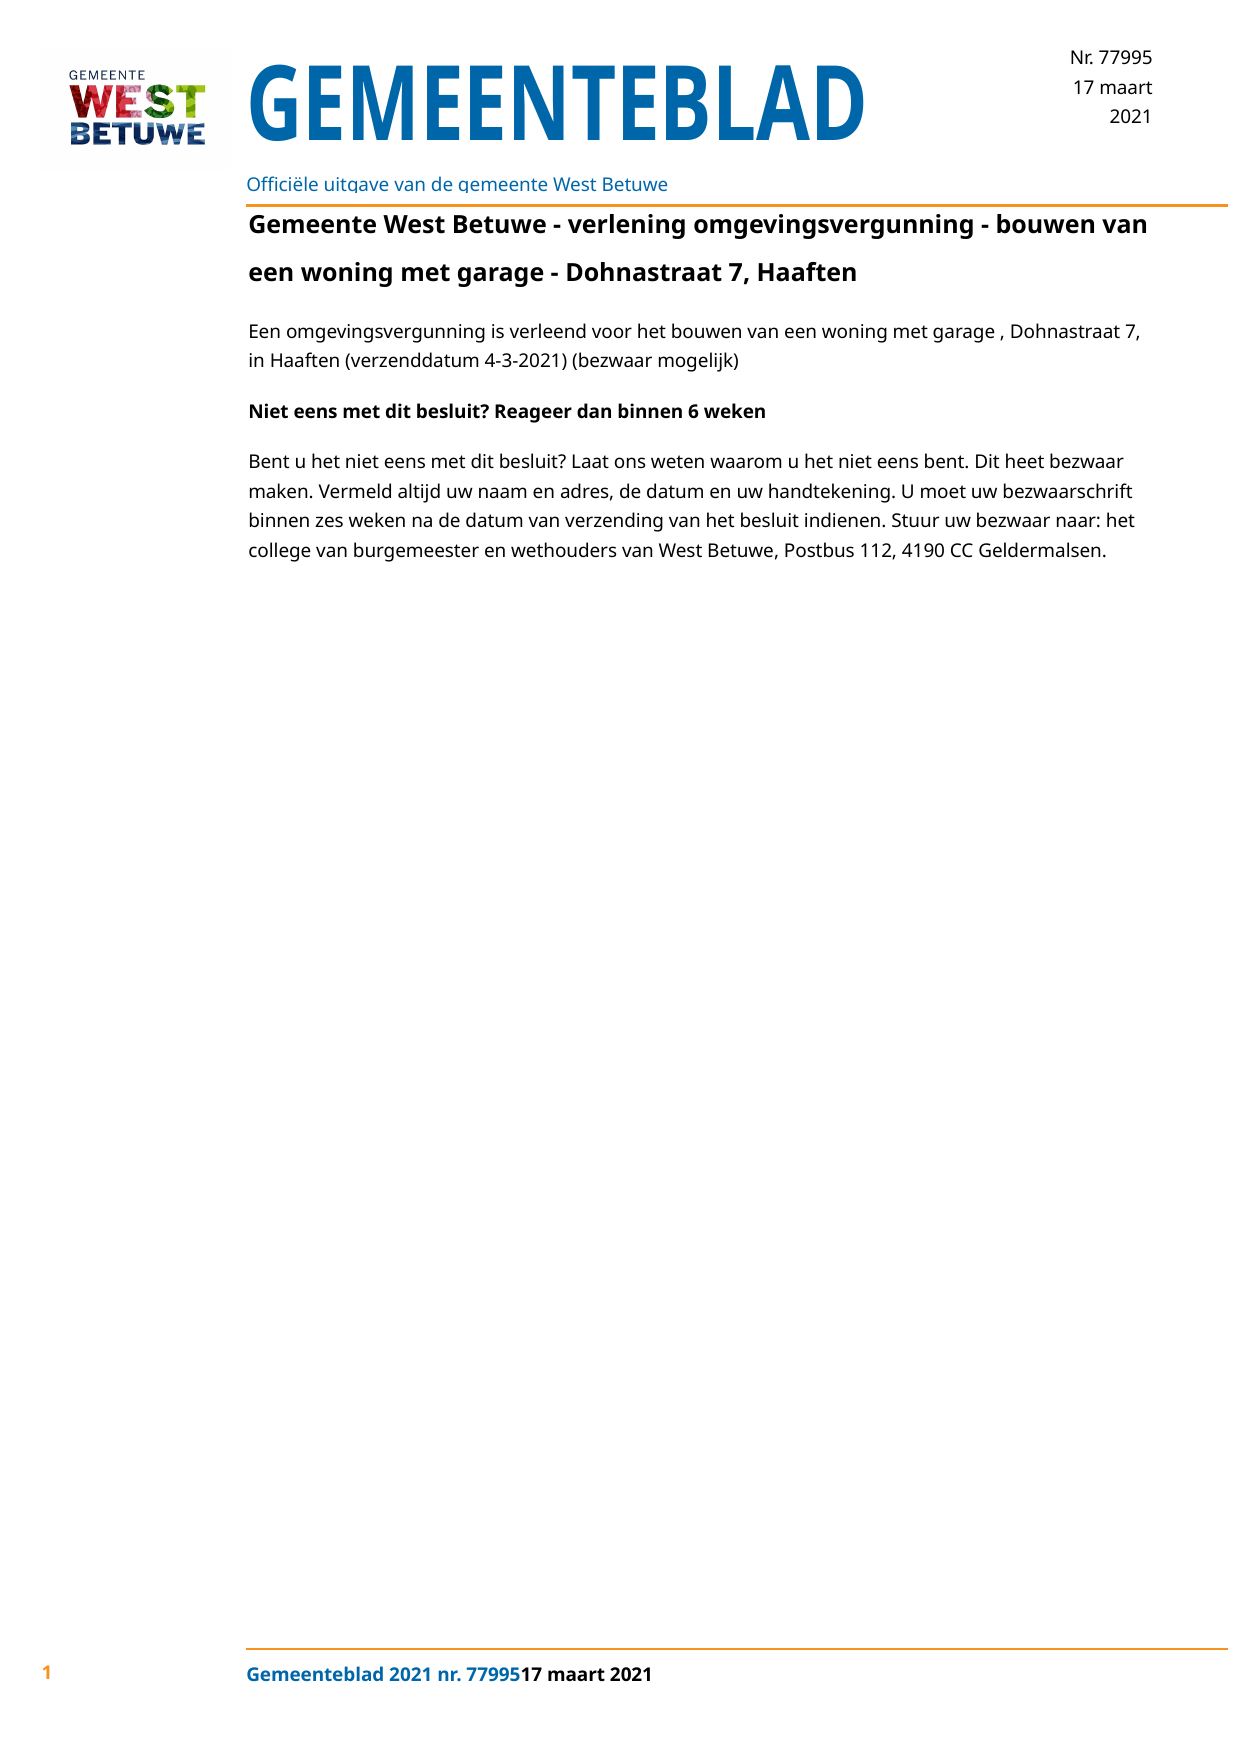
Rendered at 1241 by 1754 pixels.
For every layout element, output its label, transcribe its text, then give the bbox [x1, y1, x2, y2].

picture [41, 47, 231, 172]
text Niet eens met dit besluit? Reageer dan binnen 6 weken [248, 398, 1152, 424]
text Bent u het niet eens met dit besluit? Laat ons weten waarom u het niet eens bent. Dit heet bezwaar maken. Vermeld altijd uw naam en adres, de datum en uw handtekening. U moet uw bezwaarschrift binnen zes weken na de datum van verzending van het besluit indienen. Stuur uw bezwaar naar: het college van burgemeester en wethouders van West Betuwe, Postbus 112, 4190 CC Geldermalsen. [248, 448, 1152, 563]
text Gemeente West Betuwe - verlening omgevingsvergunning - bouwen van een woning met garage - Dohnastraat 7, Haaften [248, 207, 1152, 288]
text Een omgevingsvergunning is verleend voor het bouwen van een woning met garage , Dohnastraat 7, in Haaften (verzenddatum 4-3-2021) (bezwaar mogelijk) [248, 318, 1152, 373]
